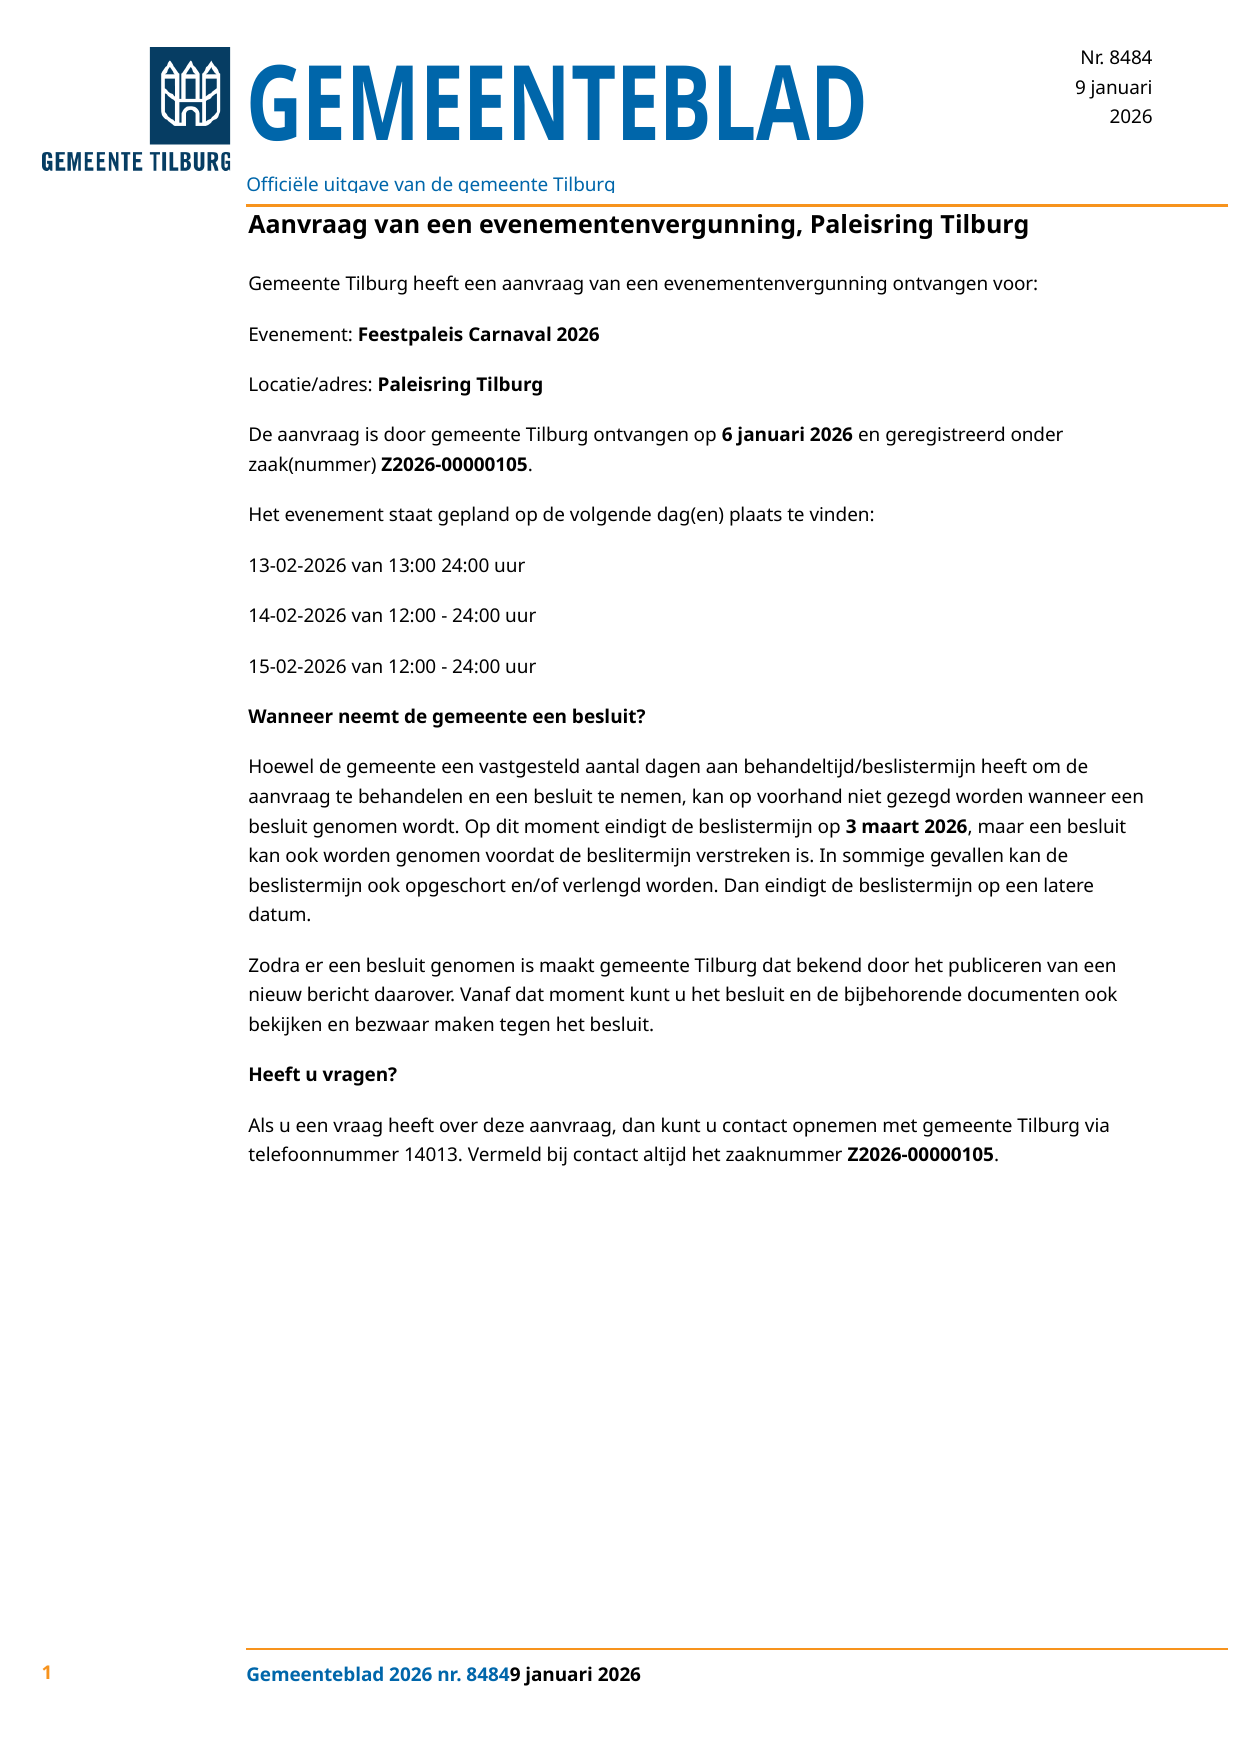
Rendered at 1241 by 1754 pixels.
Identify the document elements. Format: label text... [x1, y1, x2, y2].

text 14-02-2026 van 12:00 - 24:00 uur [248, 602, 1152, 628]
text Als u een vraag heeft over deze aanvraag, dan kunt u contact opnemen met gemeente Tilburg via telefoonnummer 14013. Vermeld bij contact altijd het zaaknummer Z2026-00000105. [248, 1112, 1152, 1167]
text Zodra er een besluit genomen is maakt gemeente Tilburg dat bekend door het publiceren van een nieuw bericht daarover. Vanaf dat moment kunt u het besluit en de bijbehorende documenten ook bekijken en bezwaar maken tegen het besluit. [248, 952, 1152, 1037]
text Evenement: Feestpaleis Carnaval 2026 [248, 321, 1152, 346]
text 15-02-2026 van 12:00 - 24:00 uur [248, 653, 1152, 678]
text Gemeente Tilburg heeft een aanvraag van een evenementenvergunning ontvangen voor: [248, 270, 1152, 296]
text De aanvraag is door gemeente Tilburg ontvangen op 6 januari 2026 en geregistreerd onder zaak(nummer) Z2026-00000105. [248, 422, 1152, 477]
text Hoewel de gemeente een vastgesteld aantal dagen aan behandeltijd/beslistermijn heeft om de aanvraag te behandelen en een besluit te nemen, kan op voorhand niet gezegd worden wanneer een besluit genomen wordt. Op dit moment eindigt de beslistermijn op 3 maart 2026, maar een besluit kan ook worden genomen voordat de beslitermijn verstreken is. In sommige gevallen kan de beslistermijn ook opgeschort en/of verlengd worden. Dan eindigt de beslistermijn op een latere datum. [248, 754, 1152, 927]
text Het evenement staat gepland op de volgende dag(en) plaats te vinden: [248, 502, 1152, 527]
text Aanvraag van een evenementenvergunning, Paleisring Tilburg [248, 207, 1152, 241]
text 13-02-2026 van 13:00 24:00 uur [248, 552, 1152, 578]
text Locatie/adres: Paleisring Tilburg [248, 371, 1152, 397]
text Heeft u vragen? [248, 1062, 1152, 1087]
picture [41, 47, 231, 172]
text Wanneer neemt de gemeente een besluit? [248, 703, 1152, 729]
